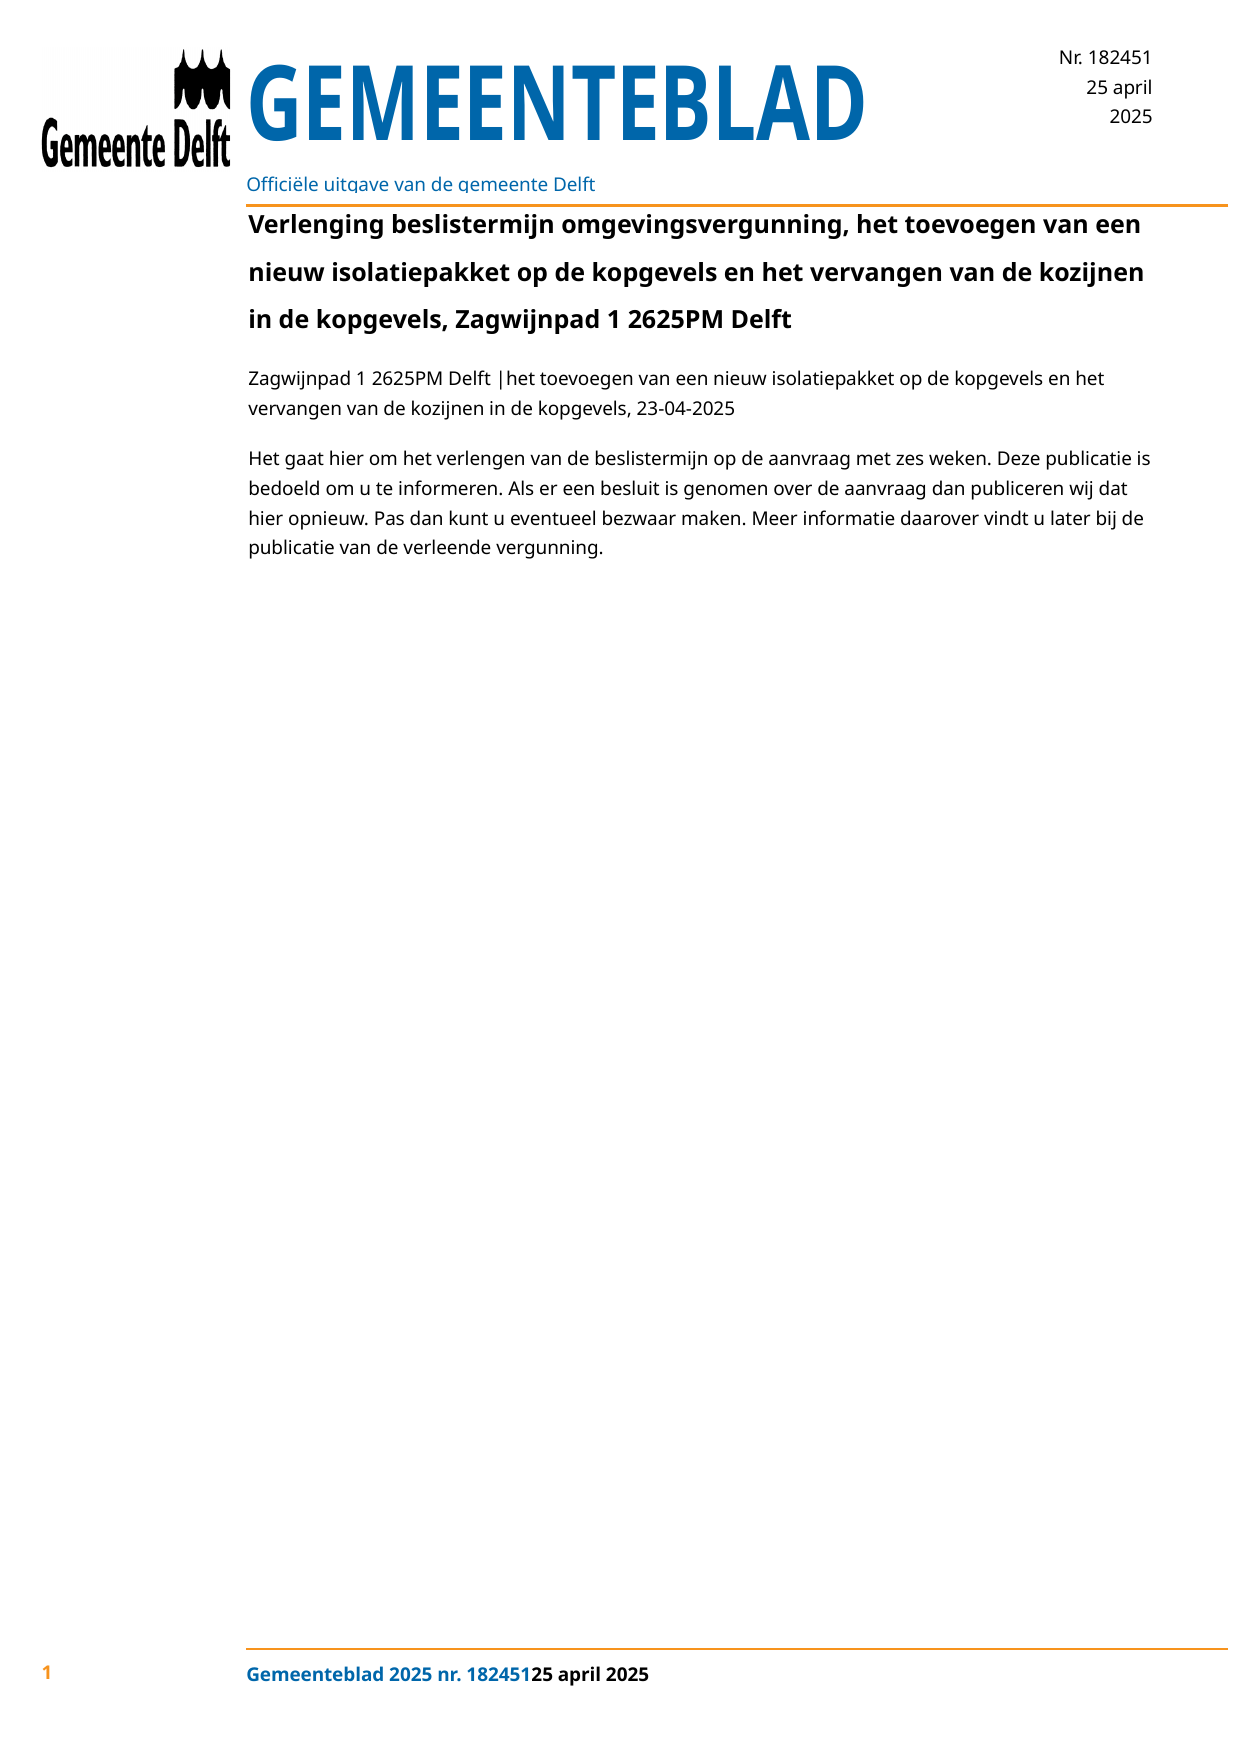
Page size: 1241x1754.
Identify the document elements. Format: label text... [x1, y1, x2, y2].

text Het gaat hier om het verlengen van de beslistermijn op de aanvraag met zes weken. Deze publicatie is bedoeld om u te informeren. Als er een besluit is genomen over de aanvraag dan publiceren wij dat hier opnieuw. Pas dan kunt u eventueel bezwaar maken. Meer informatie daarover vindt u later bij de publicatie van de verleende vergunning. [248, 446, 1152, 560]
text Verlenging beslistermijn omgevingsvergunning, het toevoegen van een nieuw isolatiepakket op de kopgevels en het vervangen van de kozijnen in de kopgevels, Zagwijnpad 1 2625PM Delft [248, 207, 1152, 336]
picture [41, 47, 231, 172]
text Zagwijnpad 1 2625PM Delft |het toevoegen van een nieuw isolatiepakket op de kopgevels en het vervangen van de kozijnen in de kopgevels, 23-04-2025 [248, 366, 1152, 421]
